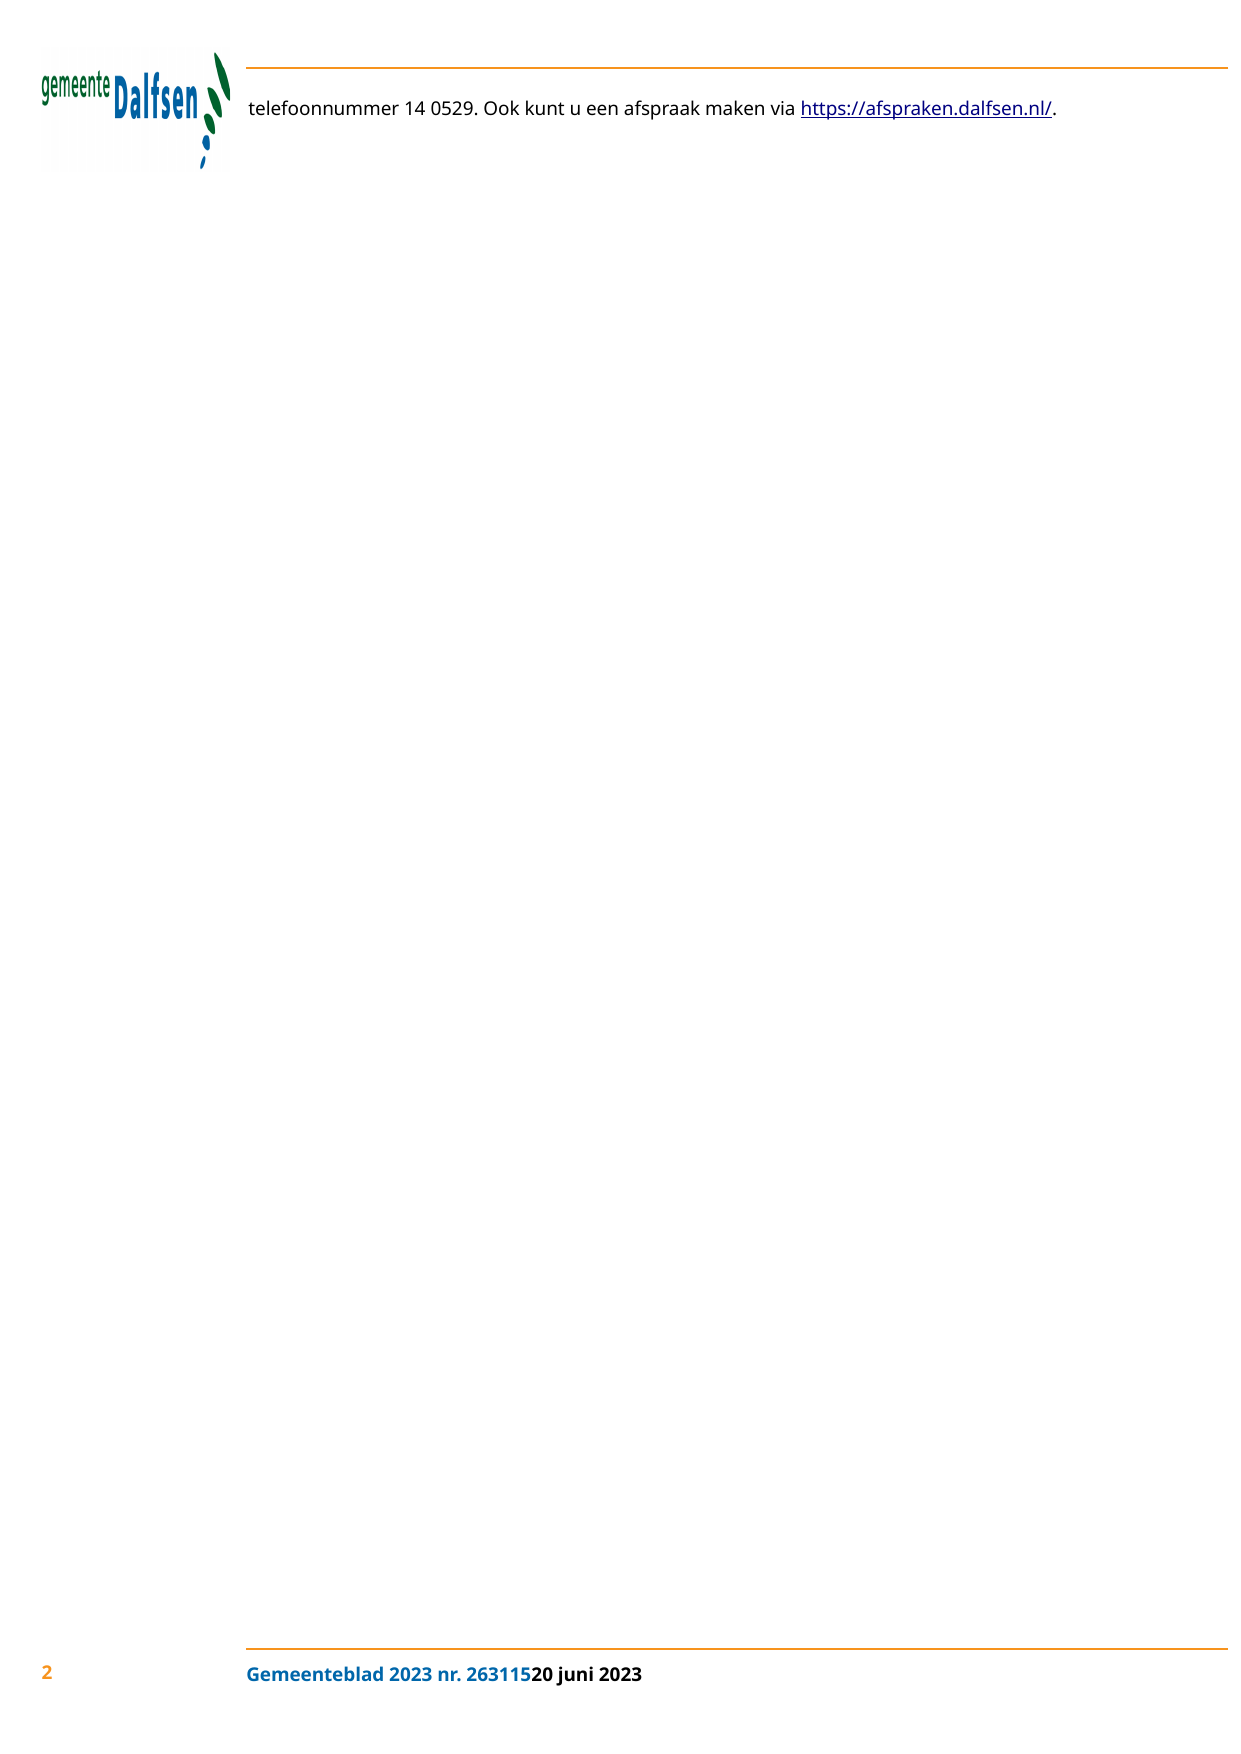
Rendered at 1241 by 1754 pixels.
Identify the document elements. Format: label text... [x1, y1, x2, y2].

text telefoonnummer 14 0529. Ook kunt u een afspraak maken via https://afspraken.dalfsen.nl/. [248, 95, 1152, 121]
picture [41, 47, 231, 172]
